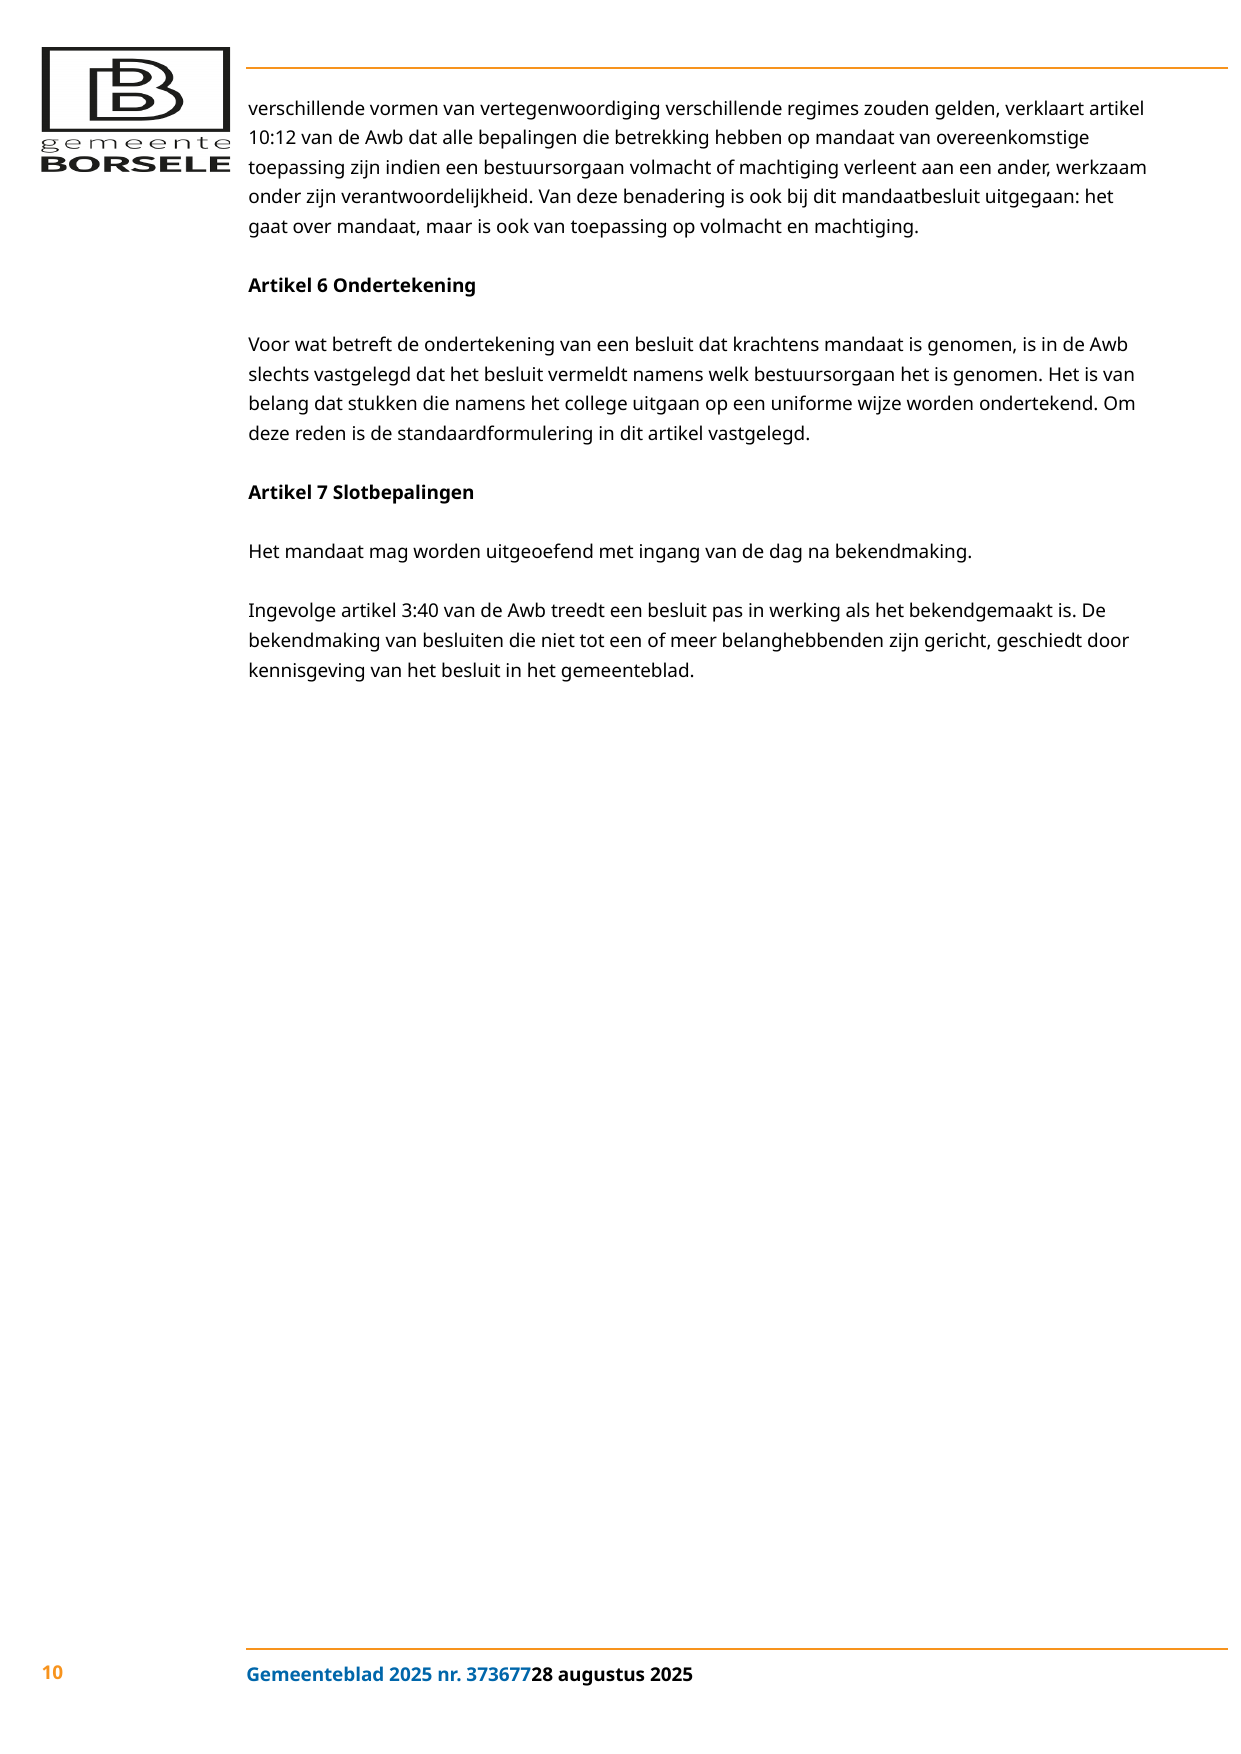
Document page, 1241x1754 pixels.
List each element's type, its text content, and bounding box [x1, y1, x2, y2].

picture [41, 47, 231, 172]
text Voor wat betreft de ondertekening van een besluit dat krachtens mandaat is genomen, is in de Awb slechts vastgelegd dat het besluit vermeldt namens welk bestuursorgaan het is genomen. Het is van belang dat stukken die namens het college uitgaan op een uniforme wijze worden ondertekend. Om deze reden is de standaardformulering in dit artikel vastgelegd. [248, 331, 1152, 446]
text Ingevolge artikel 3:40 van de Awb treedt een besluit pas in werking als het bekendgemaakt is. De bekendmaking van besluiten die niet tot een of meer belanghebbenden zijn gericht, geschiedt door kennisgeving van het besluit in het gemeenteblad. [248, 598, 1152, 683]
text verschillende vormen van vertegenwoordiging verschillende regimes zouden gelden, verklaart artikel 10:12 van de Awb dat alle bepalingen die betrekking hebben op mandaat van overeenkomstige toepassing zijn indien een bestuursorgaan volmacht of machtiging verleent aan een ander, werkzaam onder zijn verantwoordelijkheid. Van deze benadering is ook bij dit mandaatbesluit uitgegaan: het gaat over mandaat, maar is ook van toepassing op volmacht en machtiging. [248, 95, 1152, 239]
text Artikel 6 Ondertekening [248, 272, 1152, 298]
text Artikel 7 Slotbepalingen [248, 479, 1152, 505]
text Het mandaat mag worden uitgeoefend met ingang van de dag na bekendmaking. [248, 538, 1152, 564]
